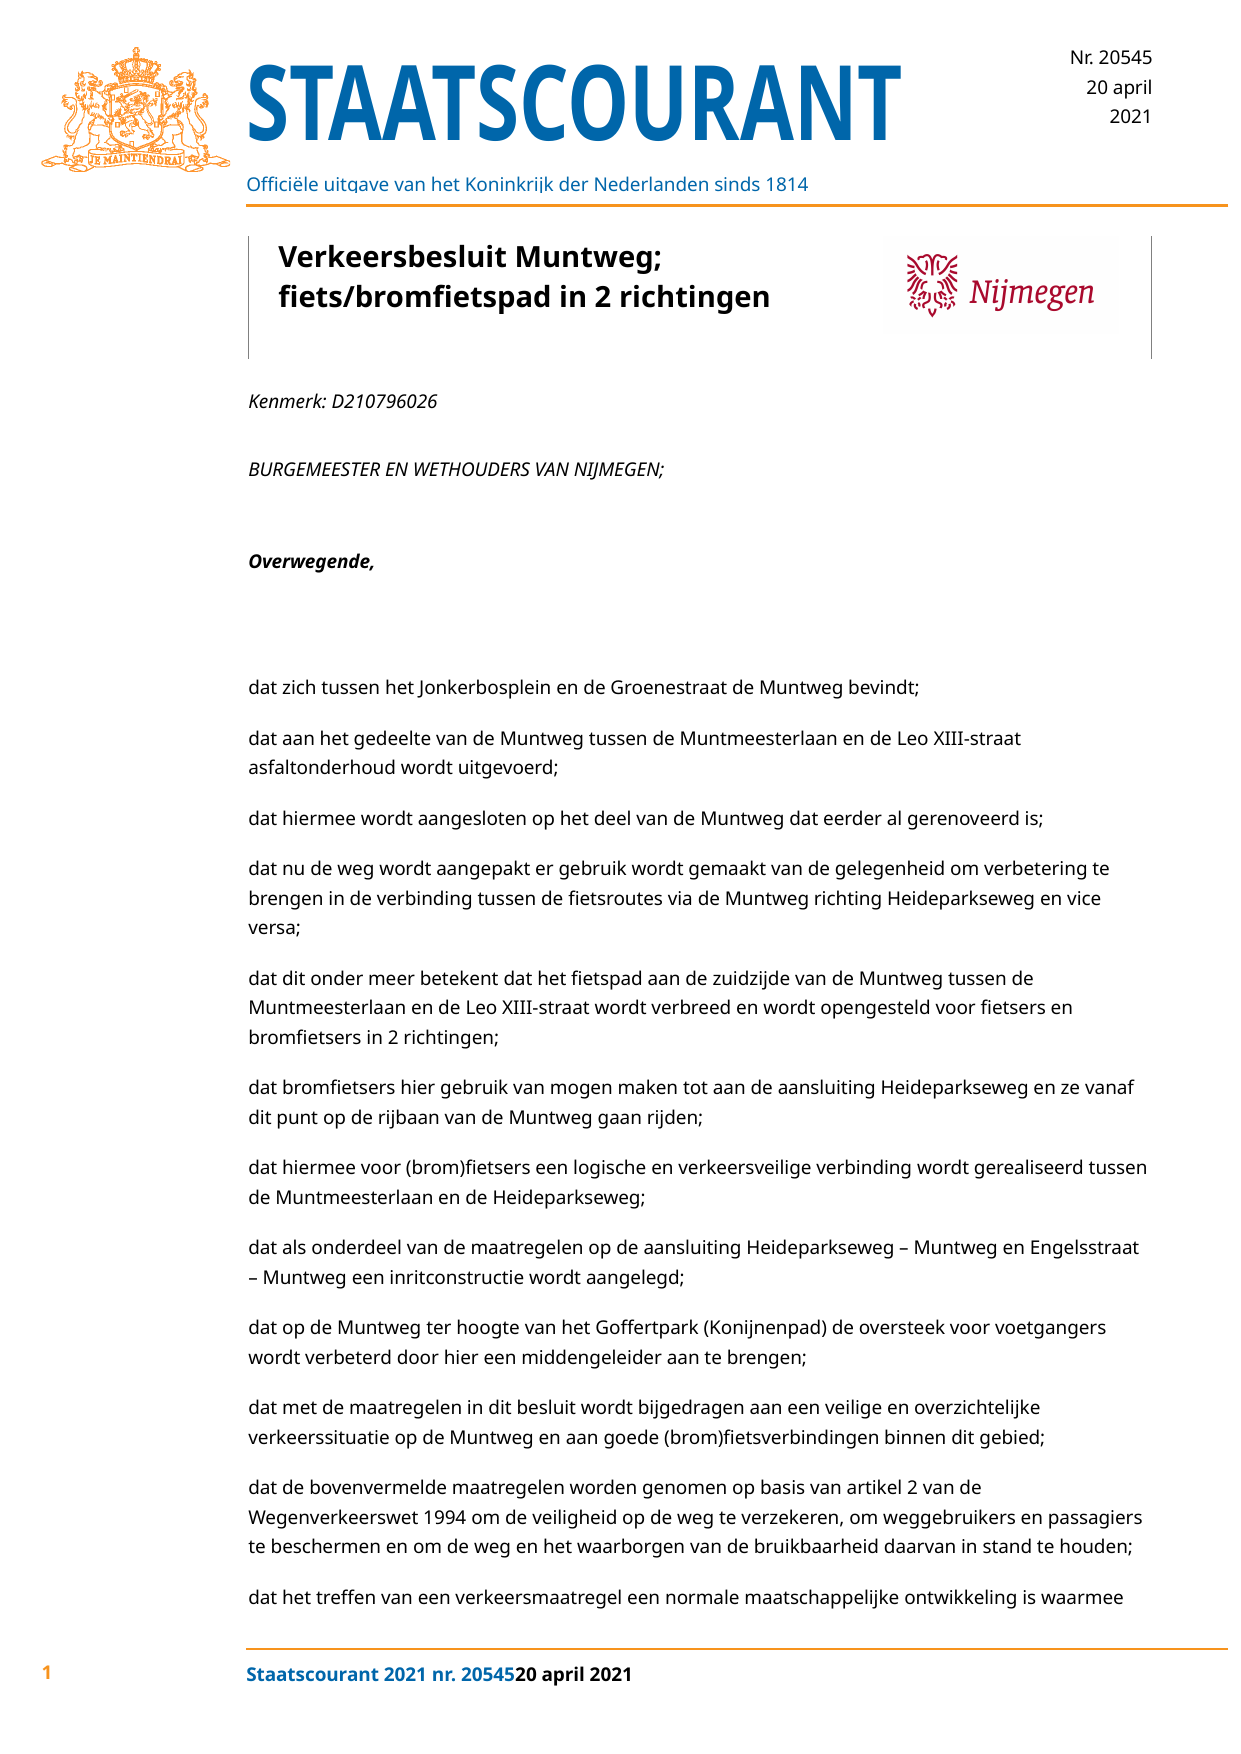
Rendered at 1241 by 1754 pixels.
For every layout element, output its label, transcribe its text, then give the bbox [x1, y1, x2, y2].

text dat het treffen van een verkeersmaatregel een normale maatschappelijke ontwikkeling is waarmee [248, 1584, 1152, 1610]
text dat nu de weg wordt aangepakt er gebruik wordt gemaakt van de gelegenheid om verbetering te brengen in de verbinding tussen de fietsroutes via de Muntweg richting Heideparkseweg en vice versa; [248, 855, 1152, 940]
text Overwegende, [248, 548, 1152, 574]
text dat bromfietsers hier gebruik van mogen maken tot aan de aansluiting Heideparkseweg en ze vanaf dit punt op de rijbaan van de Muntweg gaan rijden; [248, 1074, 1152, 1130]
text dat hiermee voor (brom)fietsers een logische en verkeersveilige verbinding wordt gerealiseerd tussen de Muntmeesterlaan en de Heideparkseweg; [248, 1154, 1152, 1210]
table_header [850, 236, 1151, 359]
text dat aan het gedeelte van de Muntweg tussen de Muntmeesterlaan en de Leo XIII-straat asfaltonderhoud wordt uitgevoerd; [248, 725, 1152, 780]
text BURGEMEESTER EN WETHOUDERS VAN NIJMEGEN; [248, 456, 1152, 482]
text dat op de Muntweg ter hoogte van het Goffertpark (Konijnenpad) de oversteek voor voetgangers wordt verbeterd door hier een middengeleider aan te brengen; [248, 1314, 1152, 1370]
text dat de bovenvermelde maatregelen worden genomen op basis van artikel 2 van de Wegenverkeerswet 1994 om de veiligheid op de weg te verzekeren, om weggebruikers en passagiers te beschermen en om de weg en het waarborgen van de bruikbaarheid daarvan in stand te houden; [248, 1474, 1152, 1559]
picture [882, 236, 1119, 334]
text dat als onderdeel van de maatregelen op de aansluiting Heideparkseweg – Muntweg en Engelsstraat – Muntweg een inritconstructie wordt aangelegd; [248, 1234, 1152, 1290]
text dat hiermee wordt aangesloten op het deel van de Muntweg dat eerder al gerenoveerd is; [248, 805, 1152, 831]
text dat dit onder meer betekent dat het fietspad aan de zuidzijde van de Muntweg tussen de Muntmeesterlaan en de Leo XIII-straat wordt verbreed en wordt opengesteld voor fietsers en bromfietsers in 2 richtingen; [248, 965, 1152, 1050]
text dat zich tussen het Jonkerbosplein en de Groenestraat de Muntweg bevindt; [248, 674, 1152, 700]
text dat met de maatregelen in dit besluit wordt bijgedragen aan een veilige en overzichtelijke verkeerssituatie op de Muntweg en aan goede (brom)fietsverbindingen binnen dit gebied; [248, 1394, 1152, 1450]
text Kenmerk: D210796026 [248, 388, 1152, 414]
picture [41, 47, 231, 172]
table_header Verkeersbesluit Muntweg; fiets/bromfietspad in 2 richtingen [249, 236, 850, 359]
